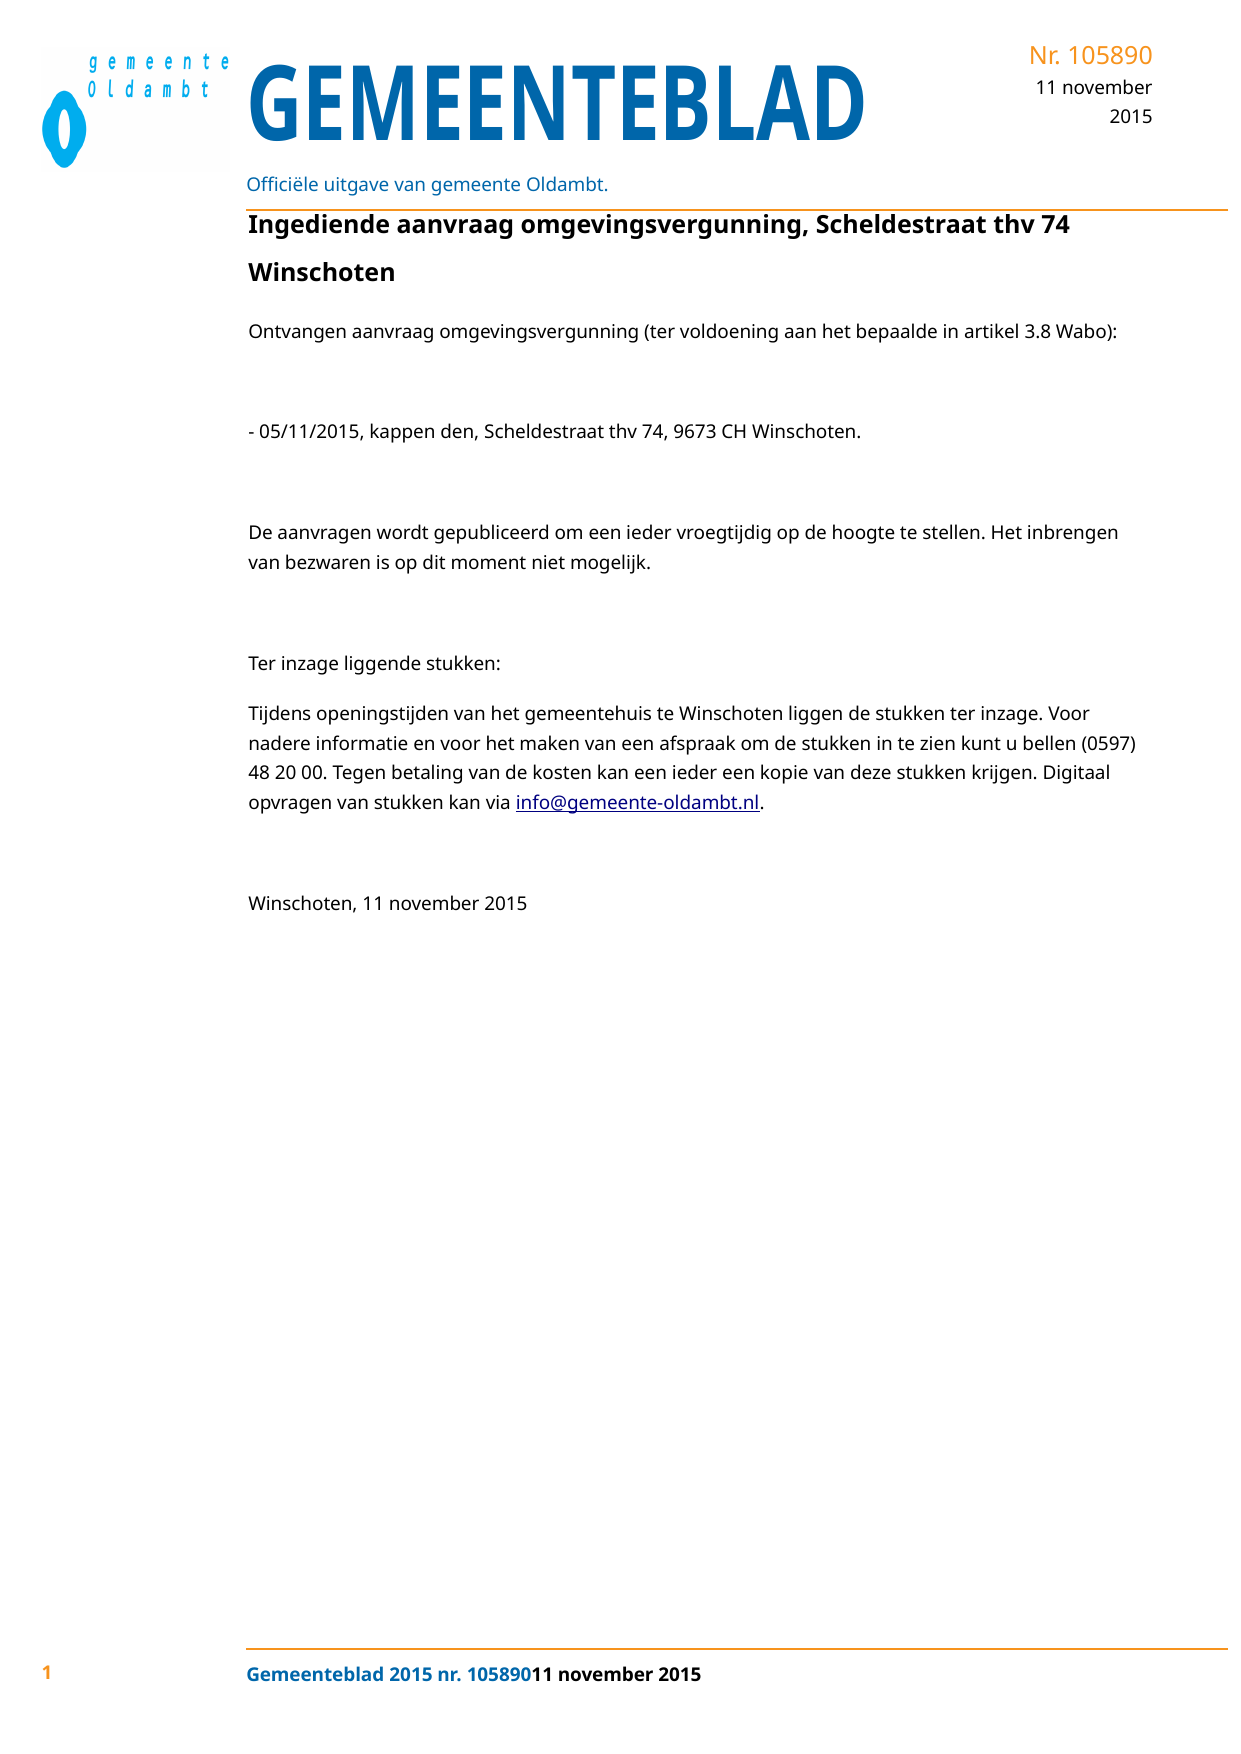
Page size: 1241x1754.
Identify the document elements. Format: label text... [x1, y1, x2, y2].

text Ontvangen aanvraag omgevingsvergunning (ter voldoening aan het bepaalde in artikel 3.8 Wabo): [248, 318, 1152, 344]
picture [41, 47, 231, 172]
text Winschoten, 11 november 2015 [248, 890, 1152, 916]
text De aanvragen wordt gepubliceerd om een ieder vroegtijdig op de hoogte te stellen. Het inbrengen van bezwaren is op dit moment niet mogelijk. [248, 519, 1152, 575]
text Ingediende aanvraag omgevingsvergunning, Scheldestraat thv 74 Winschoten [248, 211, 1152, 288]
text Ter inzage liggende stukken: [248, 650, 1152, 676]
text - 05/11/2015, kappen den, Scheldestraat thv 74, 9673 CH Winschoten. [248, 419, 1152, 444]
text Tijdens openingstijden van het gemeentehuis te Winschoten liggen de stukken ter inzage. Voor nadere informatie en voor het maken van een afspraak om de stukken in te zien kunt u bellen (0597) 48 20 00. Tegen betaling van de kosten kan een ieder een kopie van deze stukken krijgen. Digitaal opvragen van stukken kan via info@gemeente-oldambt.nl. [248, 700, 1152, 815]
